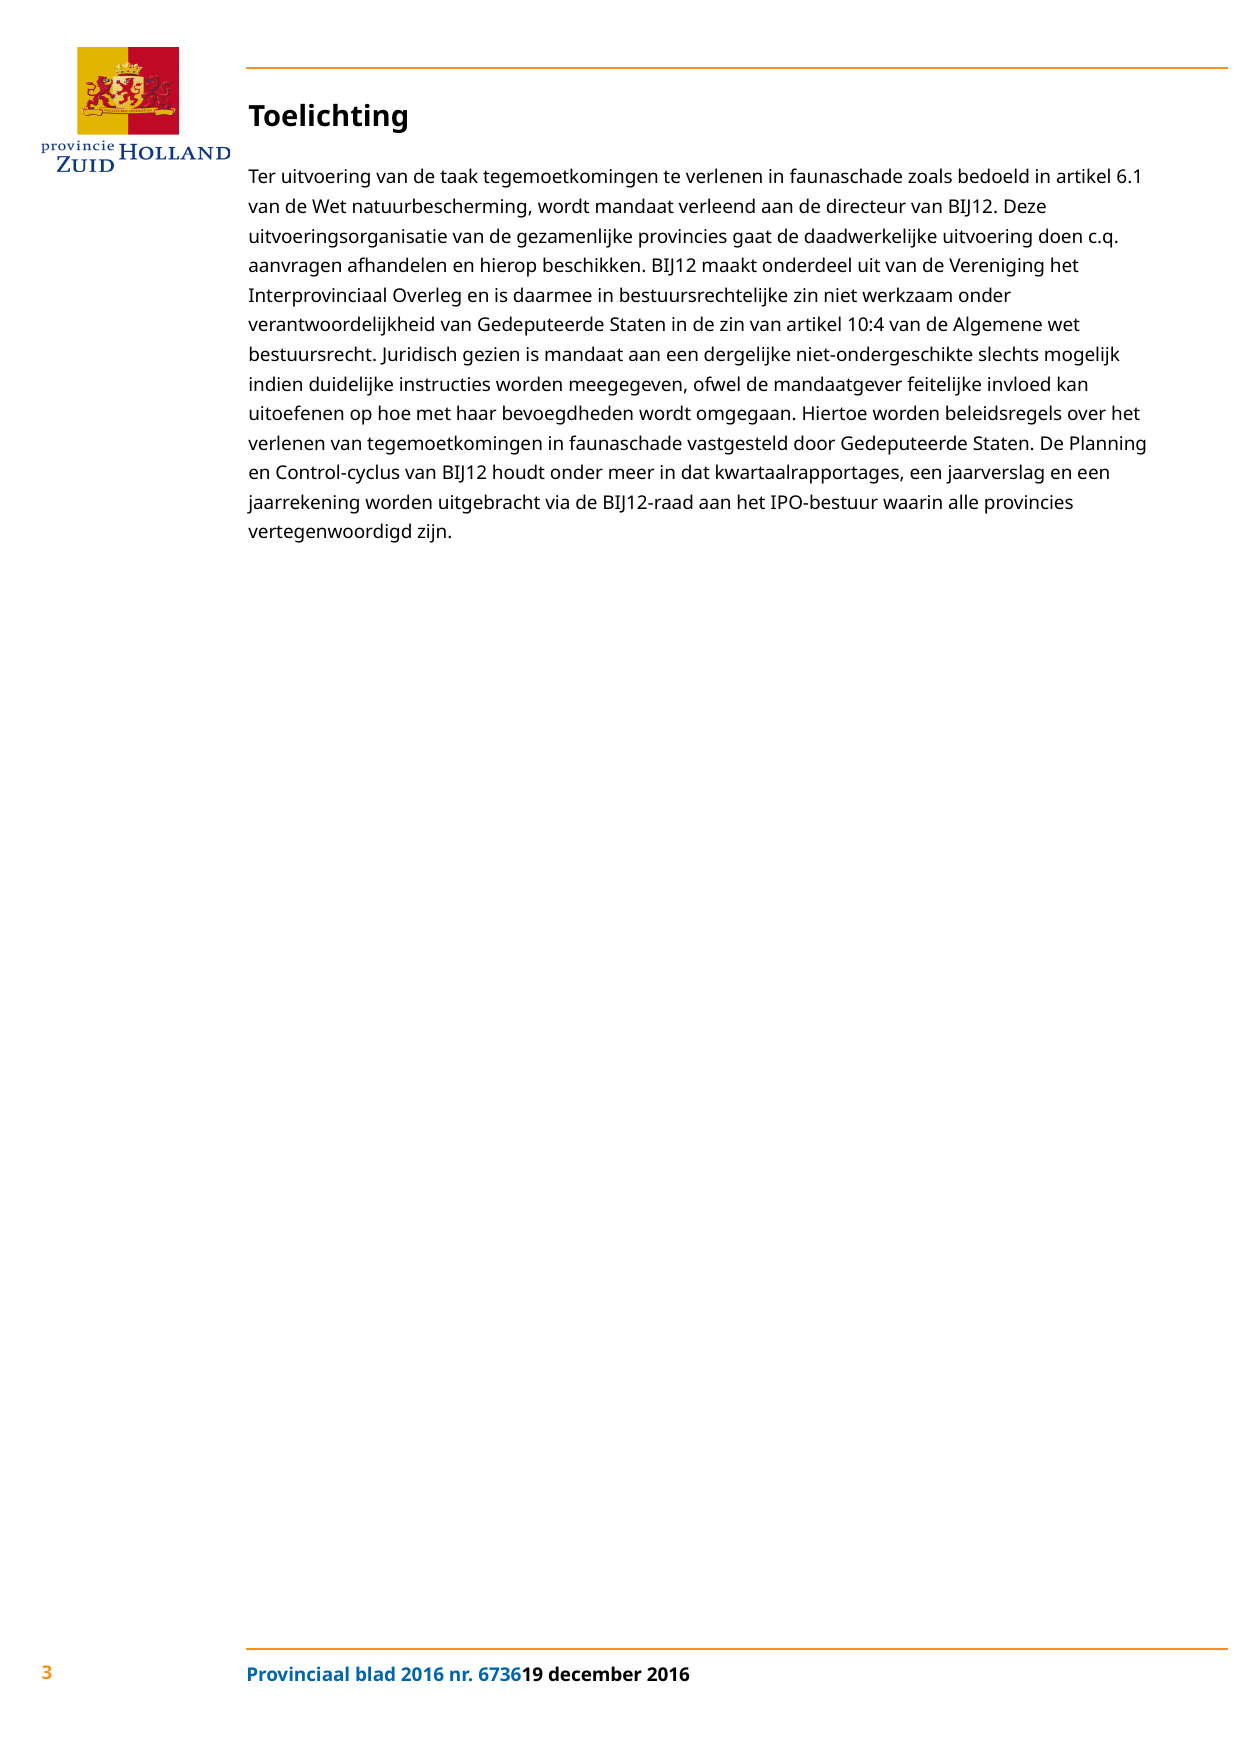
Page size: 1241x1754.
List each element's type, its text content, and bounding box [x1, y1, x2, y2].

text Ter uitvoering van de taak tegemoetkomingen te verlenen in faunaschade zoals bedoeld in artikel 6.1 van de Wet natuurbescherming, wordt mandaat verleend aan de directeur van BIJ12. Deze uitvoeringsorganisatie van de gezamenlijke provincies gaat de daadwerkelijke uitvoering doen c.q. aanvragen afhandelen en hierop beschikken. BIJ12 maakt onderdeel uit van de Vereniging het Interprovinciaal Overleg en is daarmee in bestuursrechtelijke zin niet werkzaam onder verantwoordelijkheid van Gedeputeerde Staten in de zin van artikel 10:4 van de Algemene wet bestuursrecht. Juridisch gezien is mandaat aan een dergelijke niet-ondergeschikte slechts mogelijk indien duidelijke instructies worden meegegeven, ofwel de mandaatgever feitelijke invloed kan uitoefenen op hoe met haar bevoegdheden wordt omgegaan. Hiertoe worden beleidsregels over het verlenen van tegemoetkomingen in faunaschade vastgesteld door Gedeputeerde Staten. De Planning en Control-cyclus van BIJ12 houdt onder meer in dat kwartaalrapportages, een jaarverslag en een jaarrekening worden uitgebracht via de BIJ12-raad aan het IPO-bestuur waarin alle provincies vertegenwoordigd zijn. [248, 164, 1152, 544]
picture [41, 47, 231, 172]
text Toelichting [248, 95, 1152, 134]
